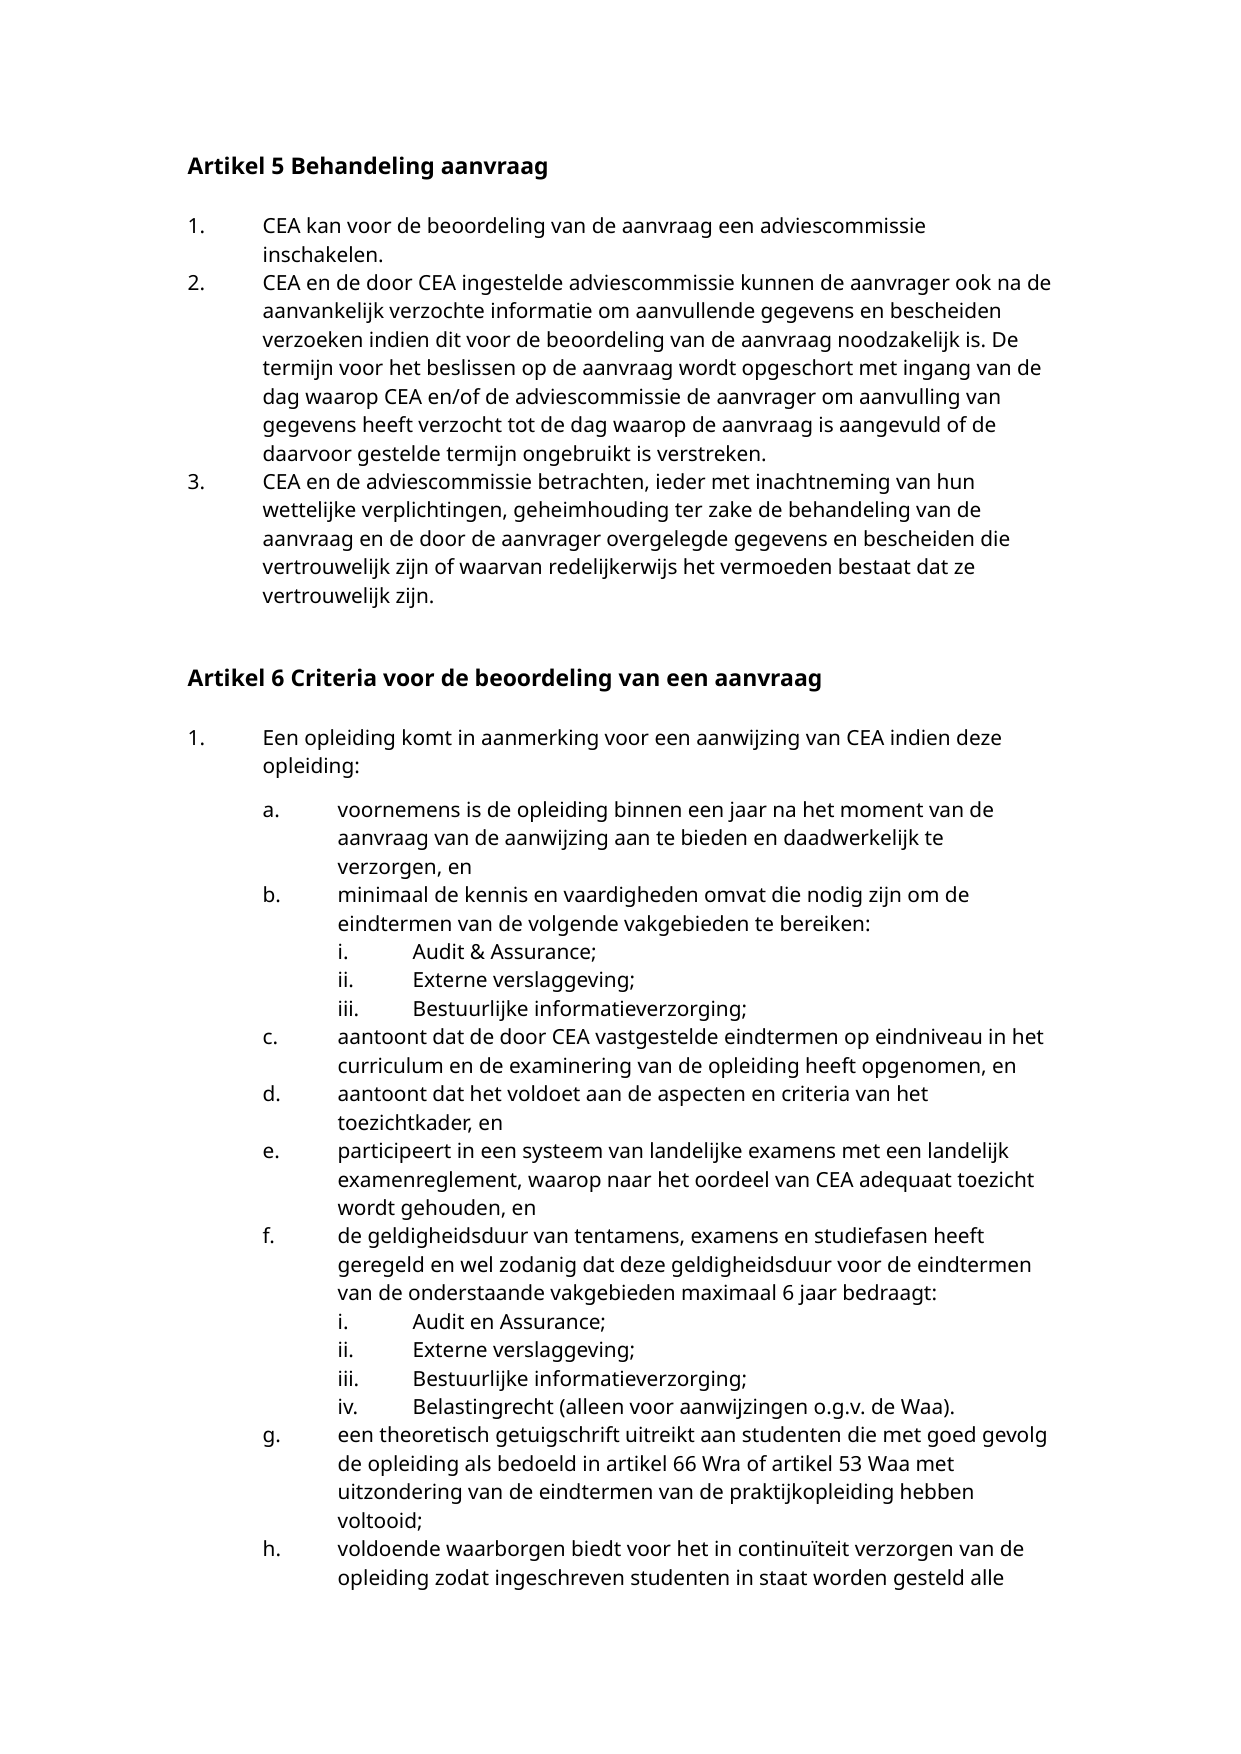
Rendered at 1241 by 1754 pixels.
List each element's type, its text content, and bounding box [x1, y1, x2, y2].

list Externe verslaggeving; [337, 1335, 1053, 1364]
list de geldigheidsduur van tentamens, examens en studiefasen heeft geregeld en wel zodanig dat deze geldigheidsduur voor de eindtermen van de onderstaande vakgebieden maximaal 6 jaar bedraagt: [262, 1222, 1053, 1307]
list Audit en Assurance; [337, 1307, 1053, 1335]
list voldoende waarborgen biedt voor het in continuïteit verzorgen van de opleiding zodat ingeschreven studenten in staat worden gesteld alle [262, 1534, 1053, 1591]
subtitle Artikel 5 Behandeling aanvraag [187, 150, 1053, 181]
list aantoont dat de door CEA vastgestelde eindtermen op eindniveau in het curriculum en de examinering van de opleiding heeft opgenomen, en [262, 1022, 1053, 1079]
list CEA en de adviescommissie betrachten, ieder met inachtneming van hun wettelijke verplichtingen, geheimhouding ter zake de behandeling van de aanvraag en de door de aanvrager overgelegde gegevens en bescheiden die vertrouwelijk zijn of waarvan redelijkerwijs het vermoeden bestaat dat ze vertrouwelijk zijn. [187, 467, 1053, 609]
list aantoont dat het voldoet aan de aspecten en criteria van het toezichtkader, en [262, 1079, 1053, 1136]
list Bestuurlijke informatieverzorging; [337, 994, 1053, 1022]
list minimaal de kennis en vaardigheden omvat die nodig zijn om de eindtermen van de volgende vakgebieden te bereiken: [262, 880, 1053, 937]
list voornemens is de opleiding binnen een jaar na het moment van de aanvraag van de aanwijzing aan te bieden en daadwerkelijk te verzorgen, en [262, 795, 1053, 880]
list CEA en de door CEA ingestelde adviescommissie kunnen de aanvrager ook na de aanvankelijk verzochte informatie om aanvullende gegevens en bescheiden verzoeken indien dit voor de beoordeling van de aanvraag noodzakelijk is. De termijn voor het beslissen op de aanvraag wordt opgeschort met ingang van de dag waarop CEA en/of de adviescommissie de aanvrager om aanvulling van gegevens heeft verzocht tot de dag waarop de aanvraag is aangevuld of de daarvoor gestelde termijn ongebruikt is verstreken. [187, 268, 1053, 467]
list een theoretisch getuigschrift uitreikt aan studenten die met goed gevolg de opleiding als bedoeld in artikel 66 Wra of artikel 53 Waa met uitzondering van de eindtermen van de praktijkopleiding hebben voltooid; [262, 1421, 1053, 1534]
list Externe verslaggeving; [337, 966, 1053, 994]
list CEA kan voor de beoordeling van de aanvraag een adviescommissie inschakelen. [187, 211, 1053, 268]
list Belastingrecht (alleen voor aanwijzingen o.g.v. de Waa). [337, 1392, 1053, 1421]
list Bestuurlijke informatieverzorging; [337, 1364, 1053, 1392]
list participeert in een systeem van landelijke examens met een landelijk examenreglement, waarop naar het oordeel van CEA adequaat toezicht wordt gehouden, en [262, 1136, 1053, 1222]
list Een opleiding komt in aanmerking voor een aanwijzing van CEA indien deze opleiding: [187, 723, 1053, 780]
list Audit & Assurance; [337, 937, 1053, 966]
subtitle Artikel 6 Criteria voor de beoordeling van een aanvraag [187, 662, 1053, 693]
